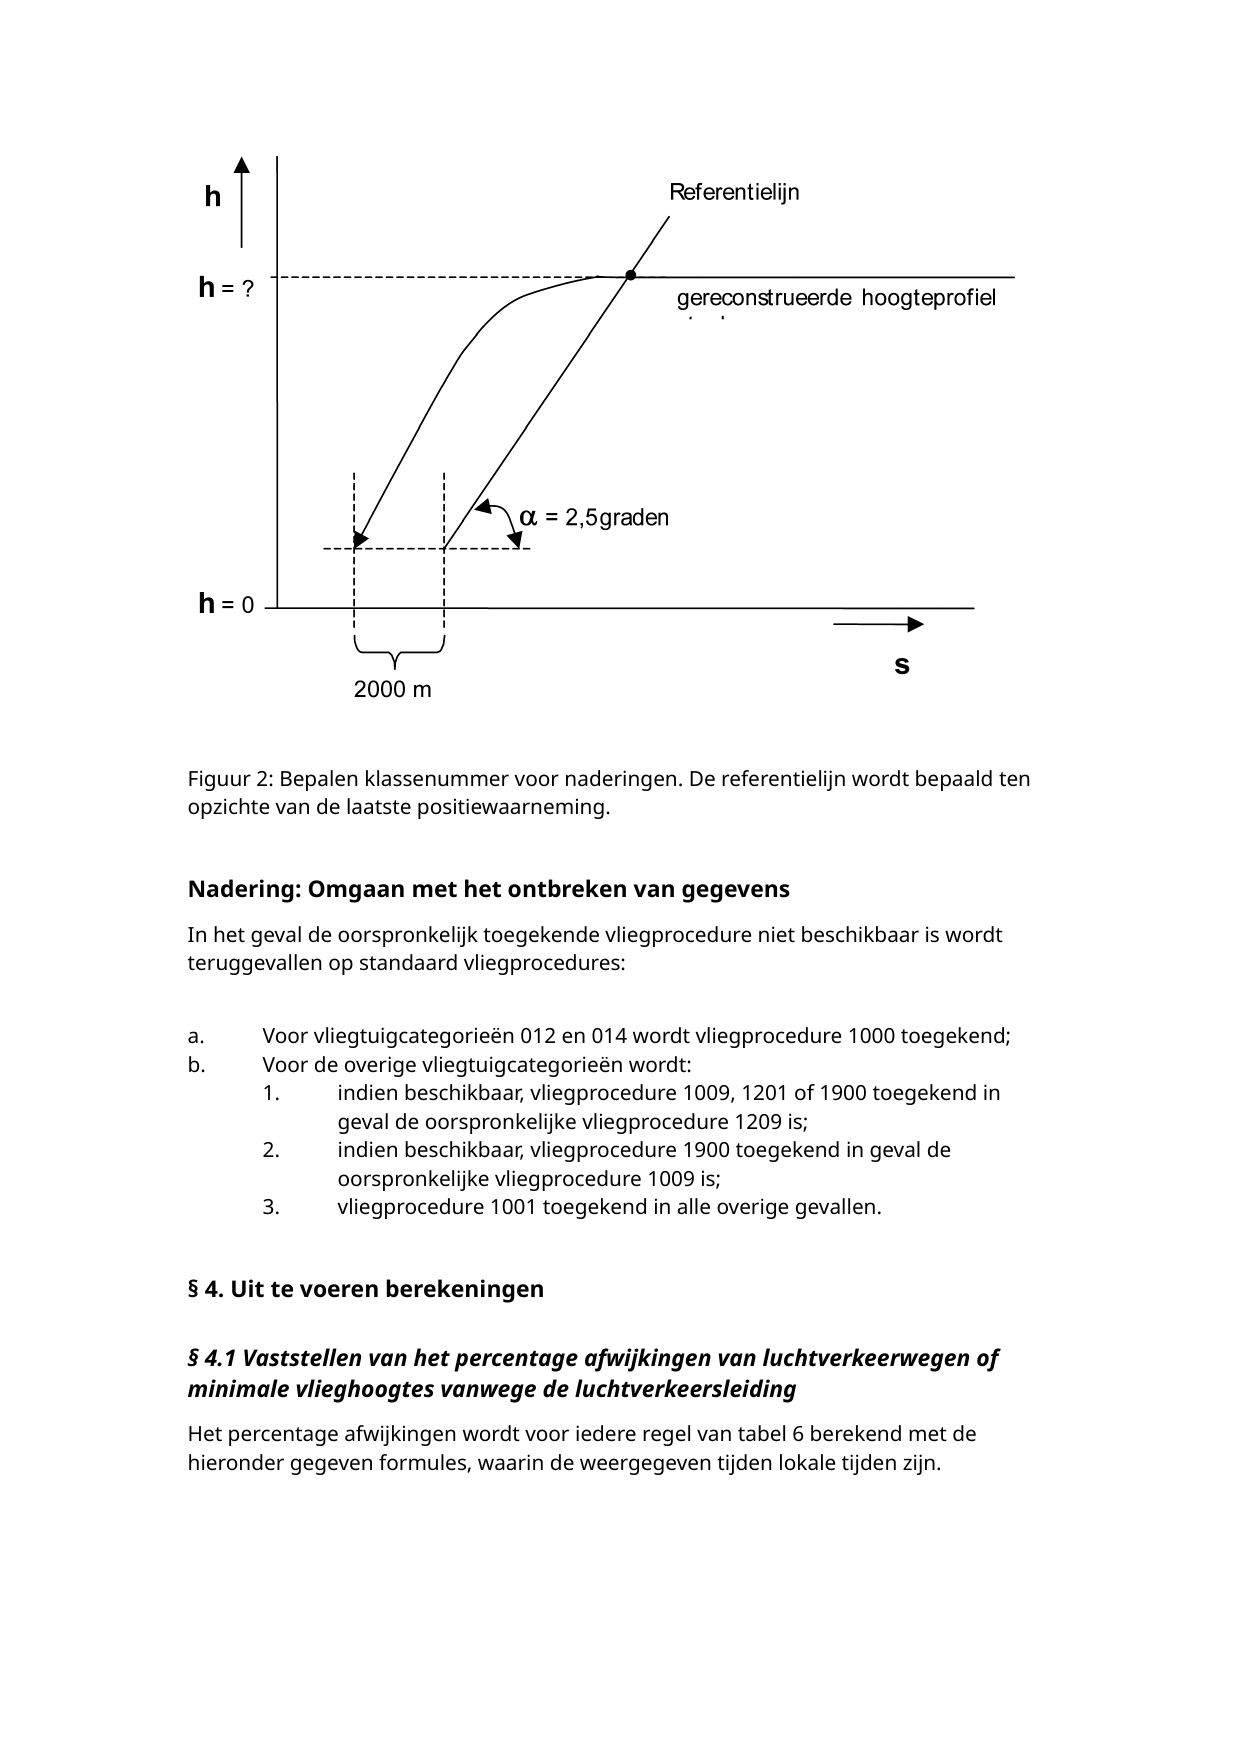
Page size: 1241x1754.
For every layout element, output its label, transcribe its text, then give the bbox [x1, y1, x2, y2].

list Voor de overige vliegtuigcategorieën wordt: [187, 1050, 1053, 1078]
text Figuur 2: Bepalen klassenummer voor naderingen. De referentielijn wordt bepaald ten opzichte van de laatste positiewaarneming. [187, 764, 1053, 821]
picture [187, 150, 1016, 706]
list vliegprocedure 1001 toegekend in alle overige gevallen. [262, 1192, 1053, 1221]
subtitle § 4.1 Vaststellen van het percentage afwijkingen van luchtverkeerwegen of minimale vlieghoogtes vanwege de luchtverkeersleiding [187, 1342, 1053, 1404]
list indien beschikbaar, vliegprocedure 1900 toegekend in geval de oorspronkelijke vliegprocedure 1009 is; [262, 1135, 1053, 1192]
text Het percentage afwijkingen wordt voor iedere regel van tabel 6 berekend met de hieronder gegeven formules, waarin de weergegeven tijden lokale tijden zijn. [187, 1419, 1053, 1476]
list Voor vliegtuigcategorieën 012 en 014 wordt vliegprocedure 1000 toegekend; [187, 1022, 1053, 1050]
text In het geval de oorspronkelijk toegekende vliegprocedure niet beschikbaar is wordt teruggevallen op standaard vliegprocedures: [187, 920, 1053, 977]
list indien beschikbaar, vliegprocedure 1009, 1201 of 1900 toegekend in geval de oorspronkelijke vliegprocedure 1209 is; [262, 1078, 1053, 1135]
subtitle Nadering: Omgaan met het ontbreken van gegevens [187, 873, 1053, 905]
subtitle § 4. Uit te voeren berekeningen [187, 1273, 1053, 1304]
